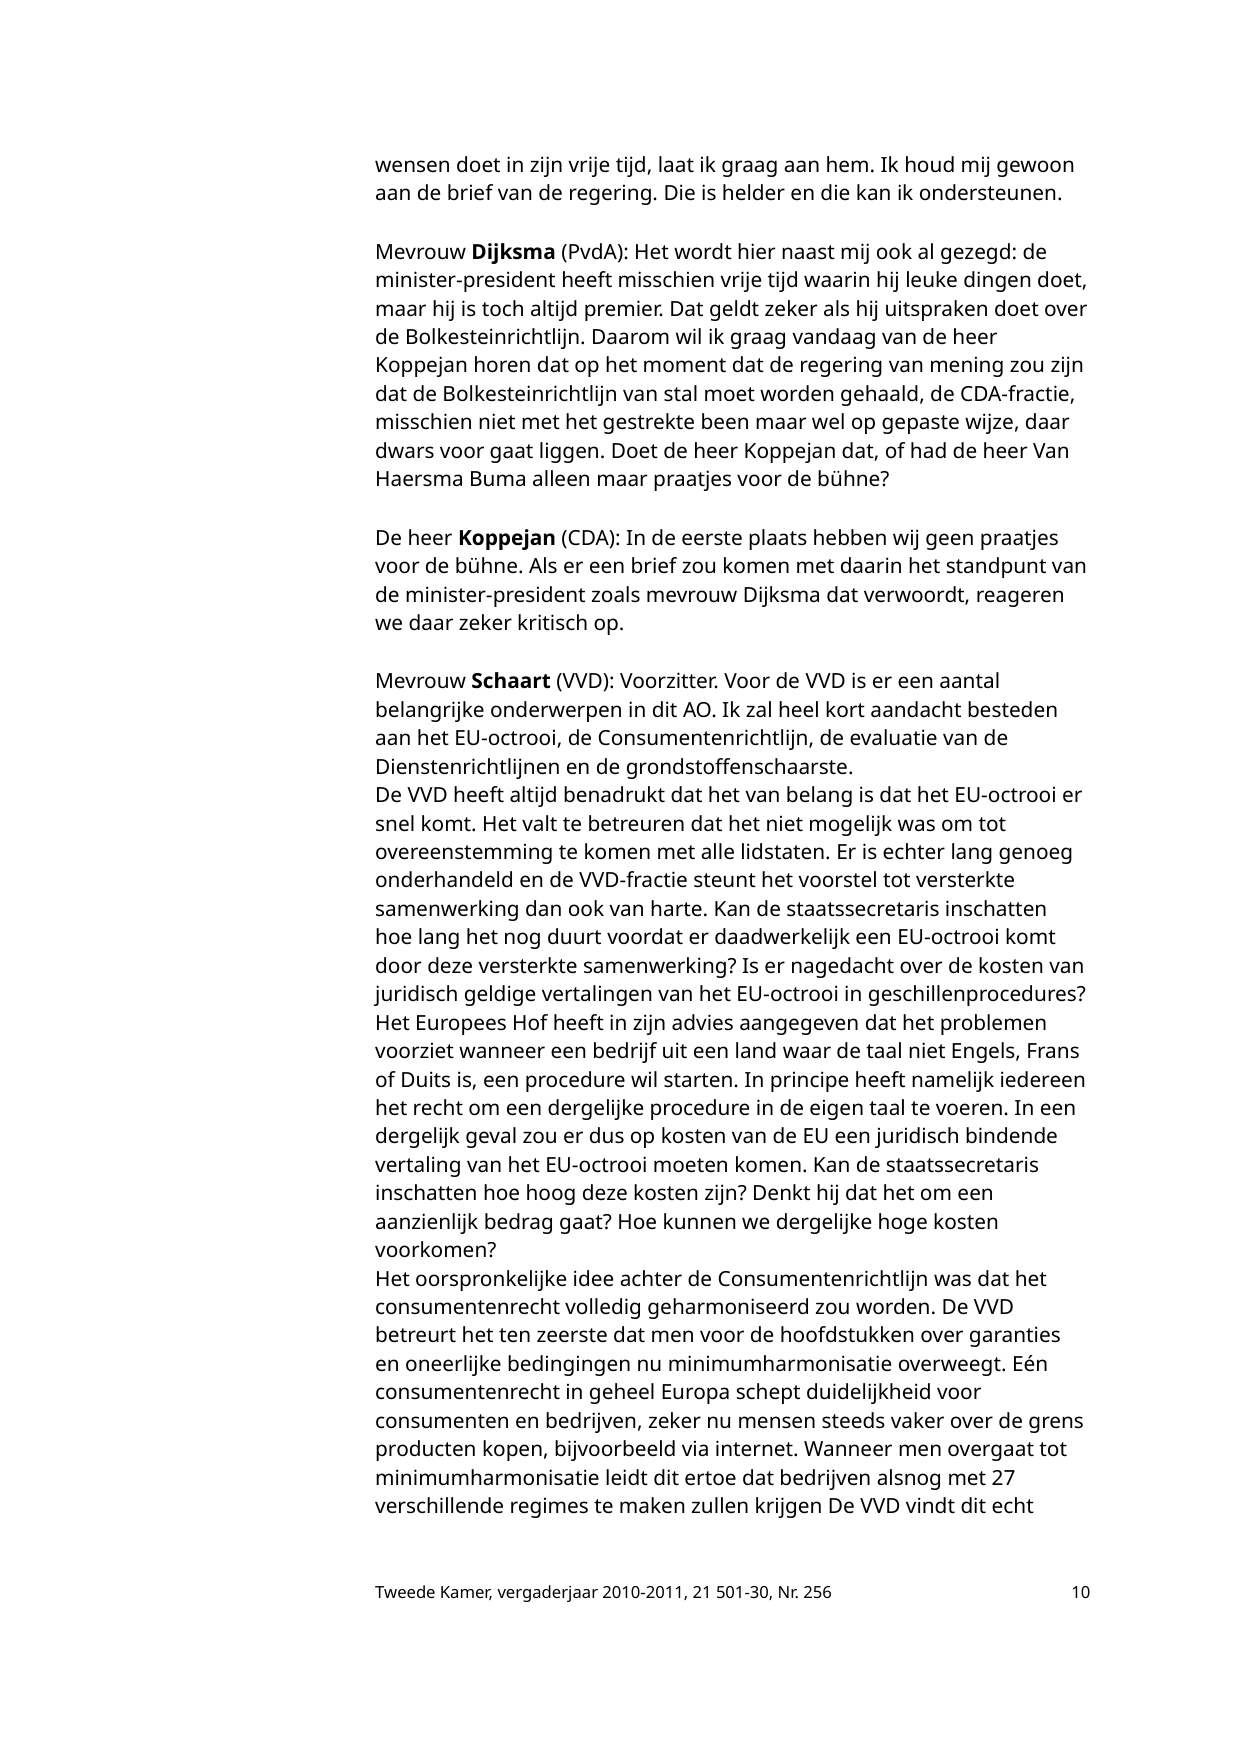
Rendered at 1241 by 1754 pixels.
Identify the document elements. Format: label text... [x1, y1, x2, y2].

text De VVD heeft altijd benadrukt dat het van belang is dat het EU-octrooi er snel komt. Het valt te betreuren dat het niet mogelijk was om tot overeenstemming te komen met alle lidstaten. Er is echter lang genoeg onderhandeld en de VVD-fractie steunt het voorstel tot versterkte samenwerking dan ook van harte. Kan de staatssecretaris inschatten hoe lang het nog duurt voordat er daadwerkelijk een EU-octrooi komt door deze versterkte samenwerking? Is er nagedacht over de kosten van juridisch geldige vertalingen van het EU-octrooi in geschillenprocedures? Het Europees Hof heeft in zijn advies aangegeven dat het problemen voorziet wanneer een bedrijf uit een land waar de taal niet Engels, Frans of Duits is, een procedure wil starten. In principe heeft namelijk iedereen het recht om een dergelijke procedure in de eigen taal te voeren. In een dergelijk geval zou er dus op kosten van de EU een juridisch bindende vertaling van het EU-octrooi moeten komen. Kan de staatssecretaris inschatten hoe hoog deze kosten zijn? Denkt hij dat het om een aanzienlijk bedrag gaat? Hoe kunnen we dergelijke hoge kosten voorkomen? [375, 780, 1090, 1264]
text Mevrouw Schaart (VVD): Voorzitter. Voor de VVD is er een aantal belangrijke onderwerpen in dit AO. Ik zal heel kort aandacht besteden aan het EU-octrooi, de Consumentenrichtlijn, de evaluatie van de Dienstenrichtlijnen en de grondstoffenschaarste. [375, 667, 1090, 780]
text Het oorspronkelijke idee achter de Consumentenrichtlijn was dat het consumentenrecht volledig geharmoniseerd zou worden. De VVD betreurt het ten zeerste dat men voor de hoofdstukken over garanties en oneerlijke bedingingen nu minimumharmonisatie overweegt. Eén consumentenrecht in geheel Europa schept duidelijkheid voor consumenten en bedrijven, zeker nu mensen steeds vaker over de grens producten kopen, bijvoorbeeld via internet. Wanneer men overgaat tot minimumharmonisatie leidt dit ertoe dat bedrijven alsnog met 27 verschillende regimes te maken zullen krijgen De VVD vindt dit echt [375, 1264, 1090, 1520]
text wensen doet in zijn vrije tijd, laat ik graag aan hem. Ik houd mij gewoon aan de brief van de regering. Die is helder en die kan ik ondersteunen. [375, 150, 1090, 207]
text De heer Koppejan (CDA): In de eerste plaats hebben wij geen praatjes voor de bühne. Als er een brief zou komen met daarin het standpunt van de minister-president zoals mevrouw Dijksma dat verwoordt, reageren we daar zeker kritisch op. [375, 523, 1090, 637]
text Mevrouw Dijksma (PvdA): Het wordt hier naast mij ook al gezegd: de minister-president heeft misschien vrije tijd waarin hij leuke dingen doet, maar hij is toch altijd premier. Dat geldt zeker als hij uitspraken doet over de Bolkesteinrichtlijn. Daarom wil ik graag vandaag van de heer Koppejan horen dat op het moment dat de regering van mening zou zijn dat de Bolkesteinrichtlijn van stal moet worden gehaald, de CDA-fractie, misschien niet met het gestrekte been maar wel op gepaste wijze, daar dwars voor gaat liggen. Doet de heer Koppejan dat, of had de heer Van Haersma Buma alleen maar praatjes voor de bühne? [375, 237, 1090, 493]
